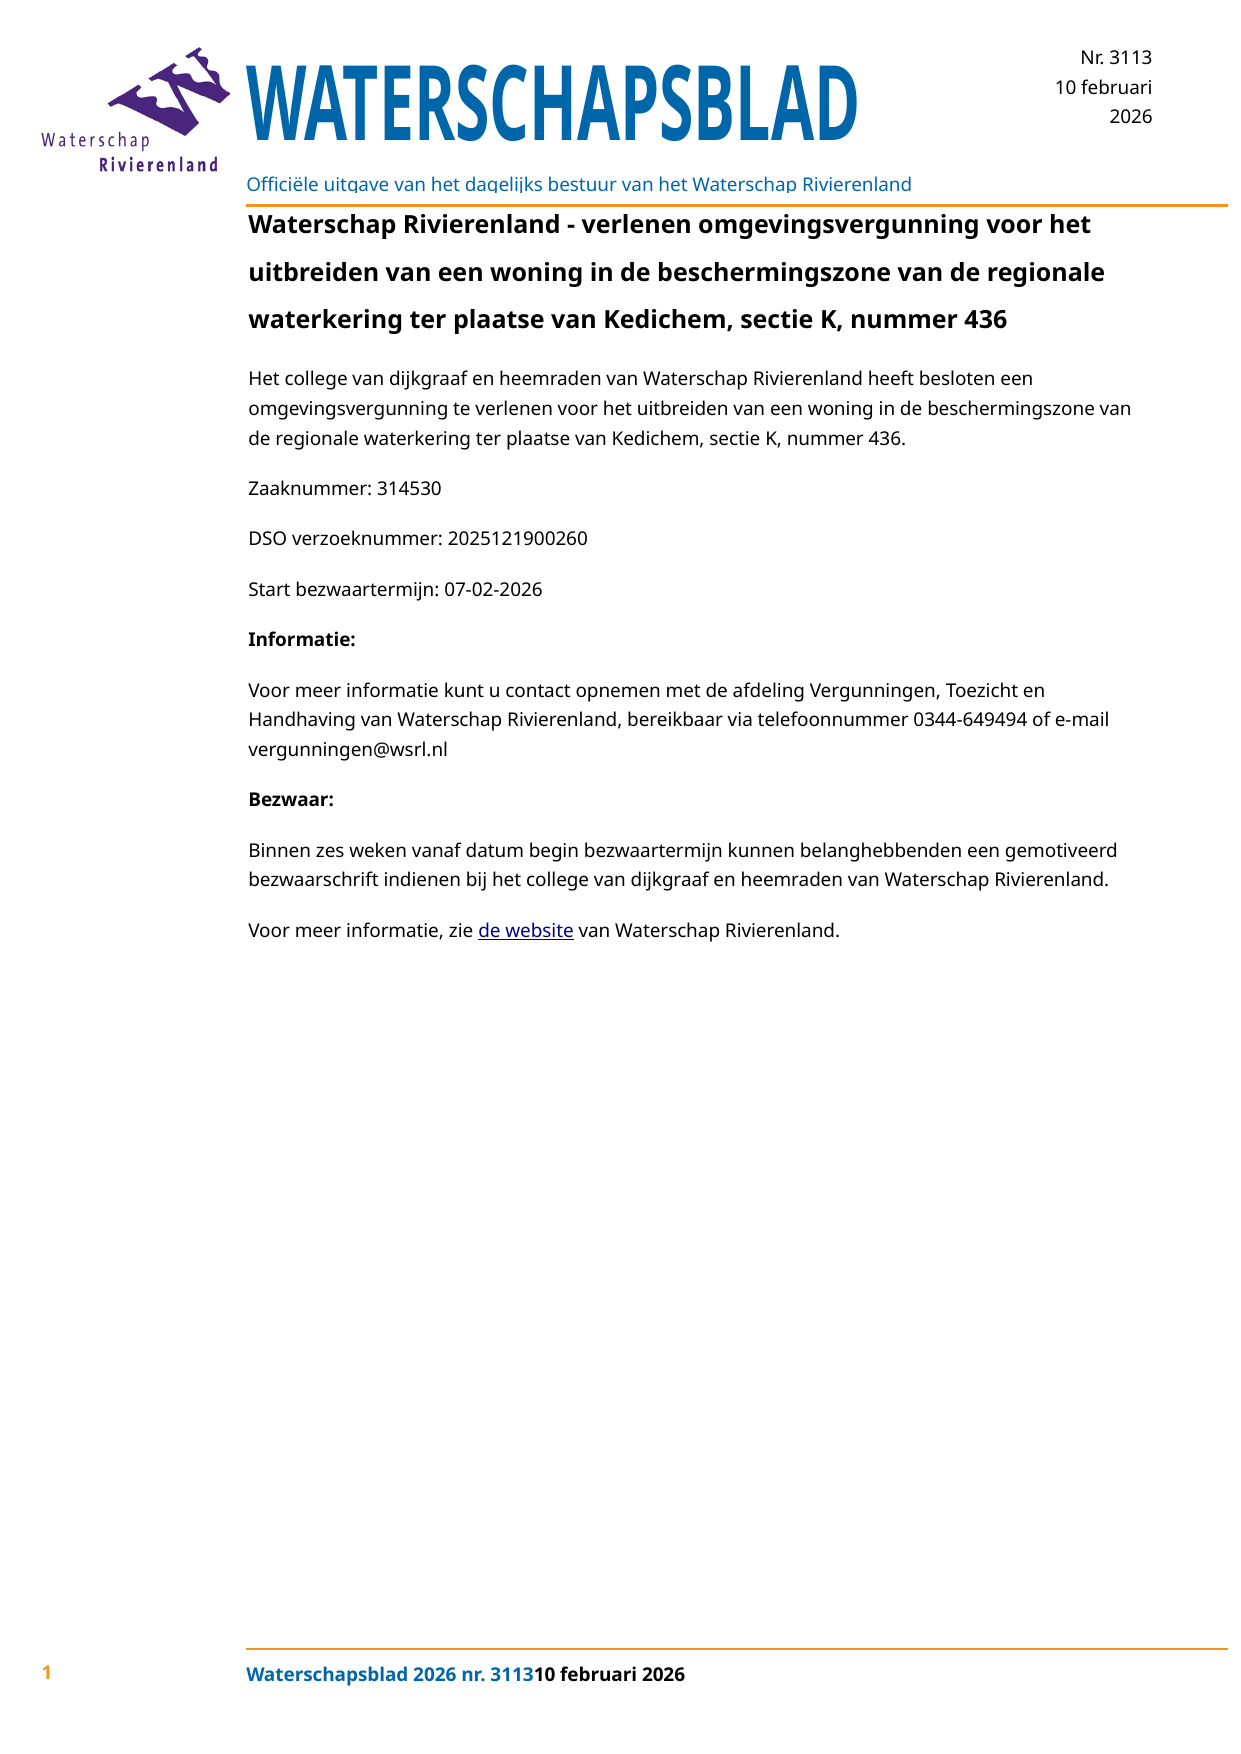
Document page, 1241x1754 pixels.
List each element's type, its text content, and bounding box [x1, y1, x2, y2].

text Waterschap Rivierenland - verlenen omgevingsvergunning voor het uitbreiden van een woning in de beschermingszone van de regionale waterkering ter plaatse van Kedichem, sectie K, nummer 436 [248, 207, 1152, 336]
text Het college van dijkgraaf en heemraden van Waterschap Rivierenland heeft besloten een omgevingsvergunning te verlenen voor het uitbreiden van een woning in de beschermingszone van de regionale waterkering ter plaatse van Kedichem, sectie K, nummer 436. [248, 366, 1152, 450]
text Informatie: [248, 626, 1152, 652]
text Zaaknummer: 314530 [248, 475, 1152, 501]
text Binnen zes weken vanaf datum begin bezwaartermijn kunnen belanghebbenden een gemotiveerd bezwaarschrift indienen bij het college van dijkgraaf en heemraden van Waterschap Rivierenland. [248, 837, 1152, 892]
text Voor meer informatie, zie de website van Waterschap Rivierenland. [248, 917, 1152, 942]
text DSO verzoeknummer: 2025121900260 [248, 526, 1152, 551]
picture [41, 47, 231, 172]
text Bezwaar: [248, 786, 1152, 812]
text Voor meer informatie kunt u contact opnemen met de afdeling Vergunningen, Toezicht en Handhaving van Waterschap Rivierenland, bereikbaar via telefoonnummer 0344-649494 of e-mail vergunningen@wsrl.nl [248, 677, 1152, 762]
text Start bezwaartermijn: 07-02-2026 [248, 576, 1152, 602]
